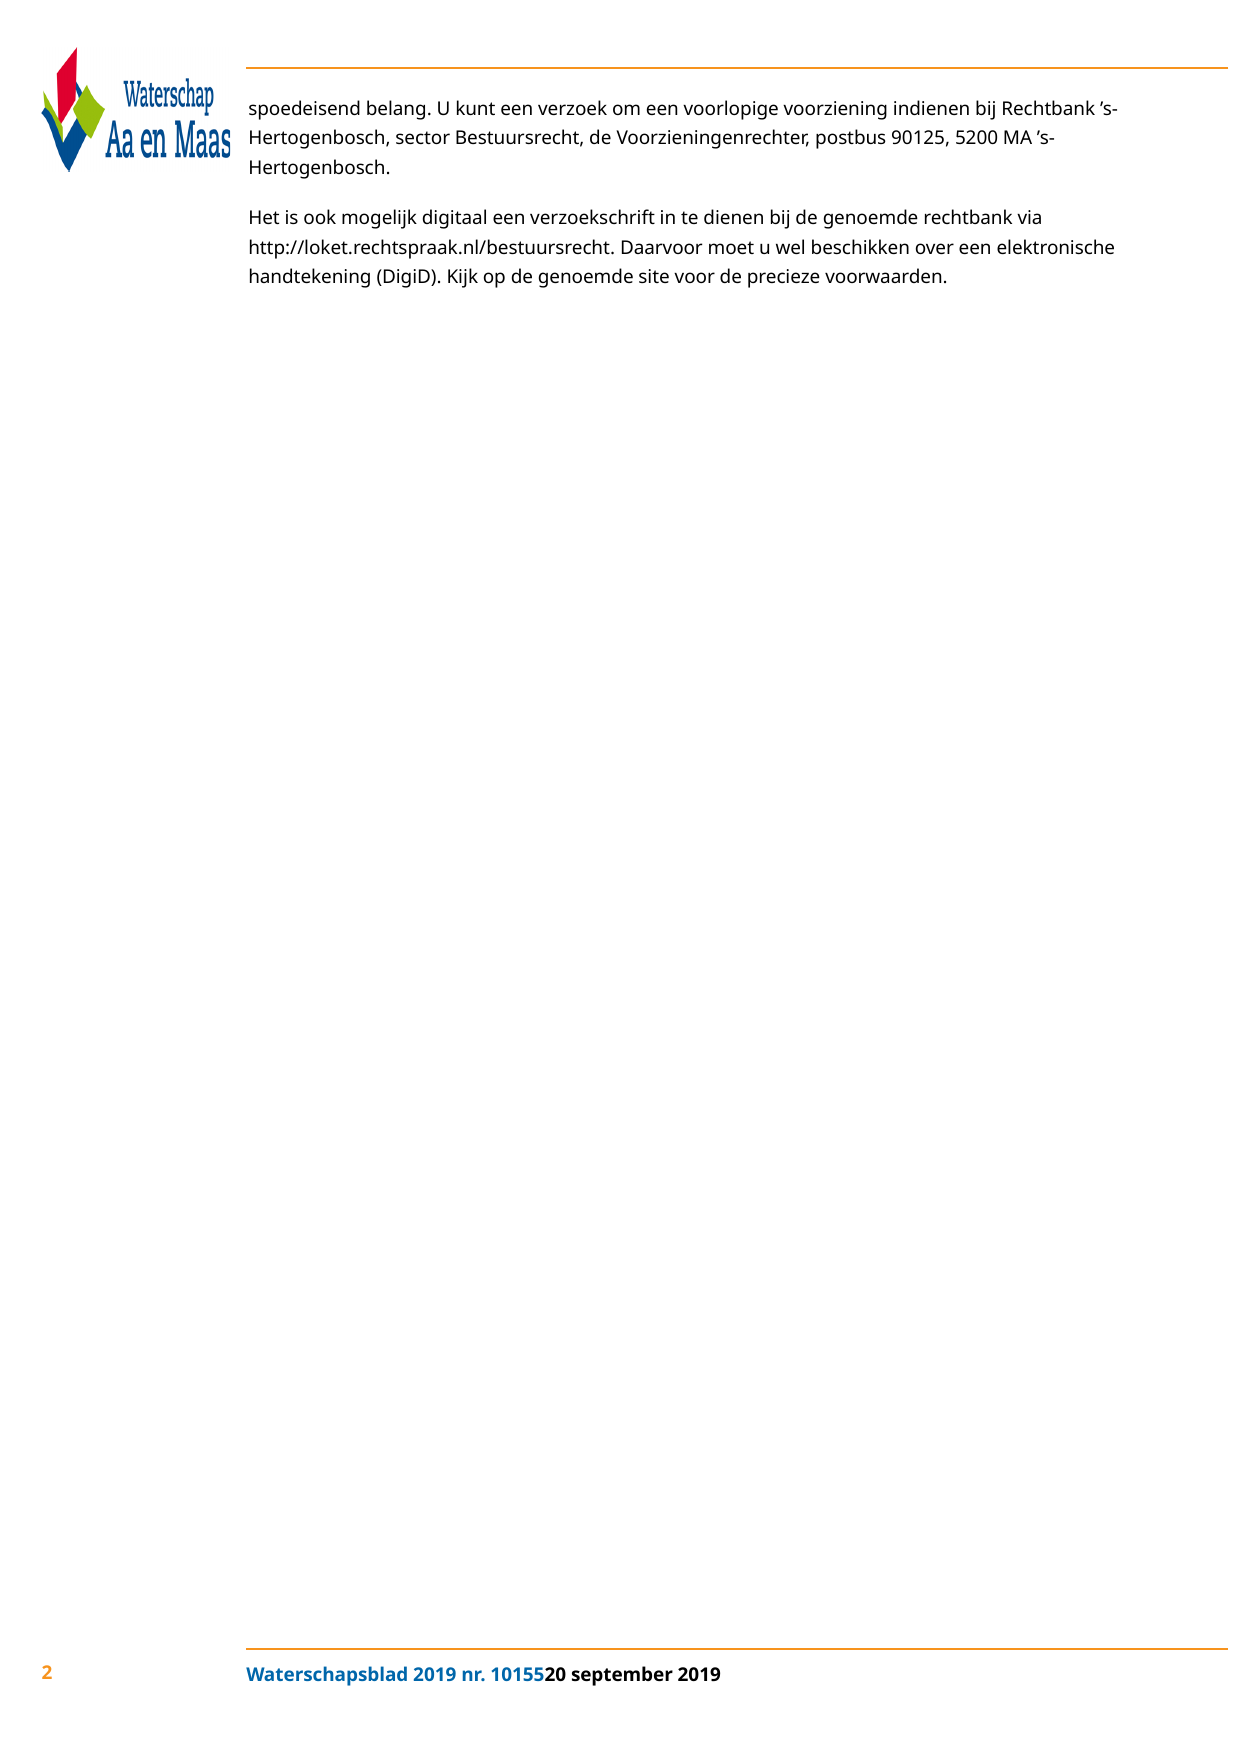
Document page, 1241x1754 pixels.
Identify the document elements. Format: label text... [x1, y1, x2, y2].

text spoedeisend belang. U kunt een verzoek om een voorlopige voorziening indienen bij Rechtbank ’s-Hertogenbosch, sector Bestuursrecht, de Voorzieningenrechter, postbus 90125, 5200 MA ’s-Hertogenbosch. [248, 95, 1152, 180]
text Het is ook mogelijk digitaal een verzoekschrift in te dienen bij de genoemde rechtbank via http://loket.rechtspraak.nl/bestuursrecht. Daarvoor moet u wel beschikken over een elektronische handtekening (DigiD). Kijk op de genoemde site voor de precieze voorwaarden. [248, 204, 1152, 289]
picture [41, 47, 231, 172]
